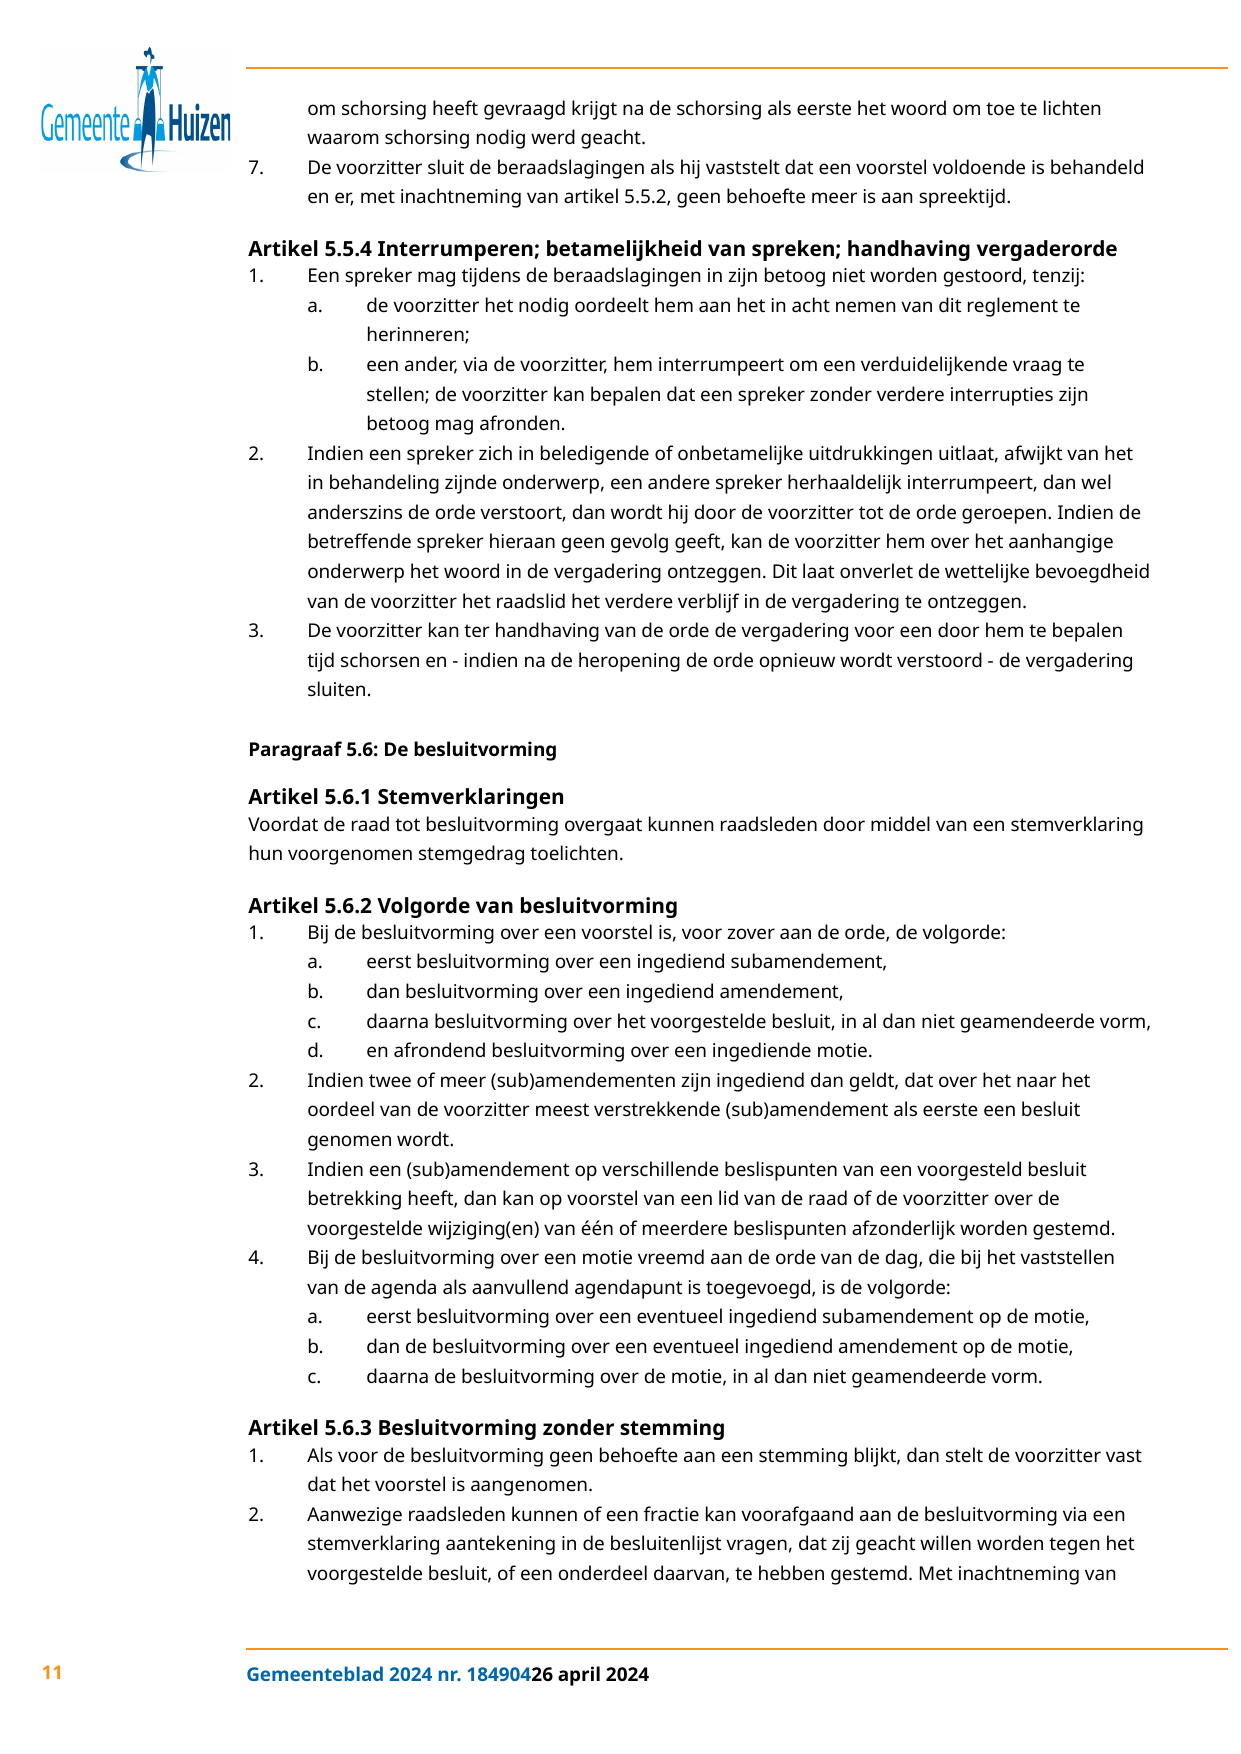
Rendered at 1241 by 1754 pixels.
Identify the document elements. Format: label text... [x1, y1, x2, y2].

list dan besluitvorming over een ingediend amendement, [307, 978, 1152, 1004]
list De voorzitter kan ter handhaving van de orde de vergadering voor een door hem te bepalen tijd schorsen en - indien na de heropening de orde opnieuw wordt verstoord - de vergadering sluiten. [248, 617, 1152, 702]
text Artikel 5.6.1 Stemverklaringen [248, 782, 1152, 811]
list en afrondend besluitvorming over een ingediende motie. [307, 1037, 1152, 1063]
list Als voor de besluitvorming geen behoefte aan een stemming blijkt, dan stelt de voorzitter vast dat het voorstel is aangenomen. [248, 1442, 1152, 1497]
list de voorzitter het nodig oordeelt hem aan het in acht nemen van dit reglement te herinneren; [307, 292, 1152, 347]
list een ander, via de voorzitter, hem interrumpeert om een verduidelijkende vraag te stellen; de voorzitter kan bepalen dat een spreker zonder verdere interrupties zijn betoog mag afronden. [307, 351, 1152, 436]
list eerst besluitvorming over een eventueel ingediend subamendement op de motie, [307, 1304, 1152, 1329]
list dan de besluitvorming over een eventueel ingediend amendement op de motie, [307, 1333, 1152, 1359]
list om schorsing heeft gevraagd krijgt na de schorsing als eerste het woord om toe te lichten waarom schorsing nodig werd geacht. [248, 95, 1152, 150]
text Artikel 5.6.2 Volgorde van besluitvorming [248, 891, 1152, 919]
text Artikel 5.5.4 Interrumperen; betamelijkheid van spreken; handhaving vergaderorde [248, 234, 1152, 262]
text Artikel 5.6.3 Besluitvorming zonder stemming [248, 1413, 1152, 1442]
list Bij de besluitvorming over een voorstel is, voor zover aan de orde, de volgorde: [248, 919, 1152, 945]
text Voordat de raad tot besluitvorming overgaat kunnen raadsleden door middel van een stemverklaring hun voorgenomen stemgedrag toelichten. [248, 811, 1152, 866]
text Paragraaf 5.6: De besluitvorming [248, 736, 1152, 761]
list Indien een spreker zich in beledigende of onbetamelijke uitdrukkingen uitlaat, afwijkt van het in behandeling zijnde onderwerp, een andere spreker herhaaldelijk interrumpeert, dan wel anderszins de orde verstoort, dan wordt hij door de voorzitter tot de orde geroepen. Indien de betreffende spreker hieraan geen gevolg geeft, kan de voorzitter hem over het aanhangige onderwerp het woord in de vergadering ontzeggen. Dit laat onverlet de wettelijke bevoegdheid van de voorzitter het raadslid het verdere verblijf in de vergadering te ontzeggen. [248, 440, 1152, 613]
list daarna de besluitvorming over de motie, in al dan niet geamendeerde vorm. [307, 1363, 1152, 1389]
list De voorzitter sluit de beraadslagingen als hij vaststelt dat een voorstel voldoende is behandeld en er, met inachtneming van artikel 5.5.2, geen behoefte meer is aan spreektijd. [248, 154, 1152, 209]
list Een spreker mag tijdens de beraadslagingen in zijn betoog niet worden gestoord, tenzij: [248, 262, 1152, 288]
list Bij de besluitvorming over een motie vreemd aan de orde van de dag, die bij het vaststellen van de agenda als aanvullend agendapunt is toegevoegd, is de volgorde: [248, 1244, 1152, 1300]
list Aanwezige raadsleden kunnen of een fractie kan voorafgaand aan de besluitvorming via een stemverklaring aantekening in de besluitenlijst vragen, dat zij geacht willen worden tegen het voorgestelde besluit, of een onderdeel daarvan, te hebben gestemd. Met inachtneming van [248, 1501, 1152, 1586]
list Indien twee of meer (sub)amendementen zijn ingediend dan geldt, dat over het naar het oordeel van de voorzitter meest verstrekkende (sub)amendement als eerste een besluit genomen wordt. [248, 1067, 1152, 1152]
list daarna besluitvorming over het voorgestelde besluit, in al dan niet geamendeerde vorm, [307, 1008, 1152, 1034]
list Indien een (sub)amendement op verschillende beslispunten van een voorgesteld besluit betrekking heeft, dan kan op voorstel van een lid van de raad of de voorzitter over de voorgestelde wijziging(en) van één of meerdere beslispunten afzonderlijk worden gestemd. [248, 1156, 1152, 1241]
picture [41, 47, 231, 172]
list eerst besluitvorming over een ingediend subamendement, [307, 949, 1152, 974]
